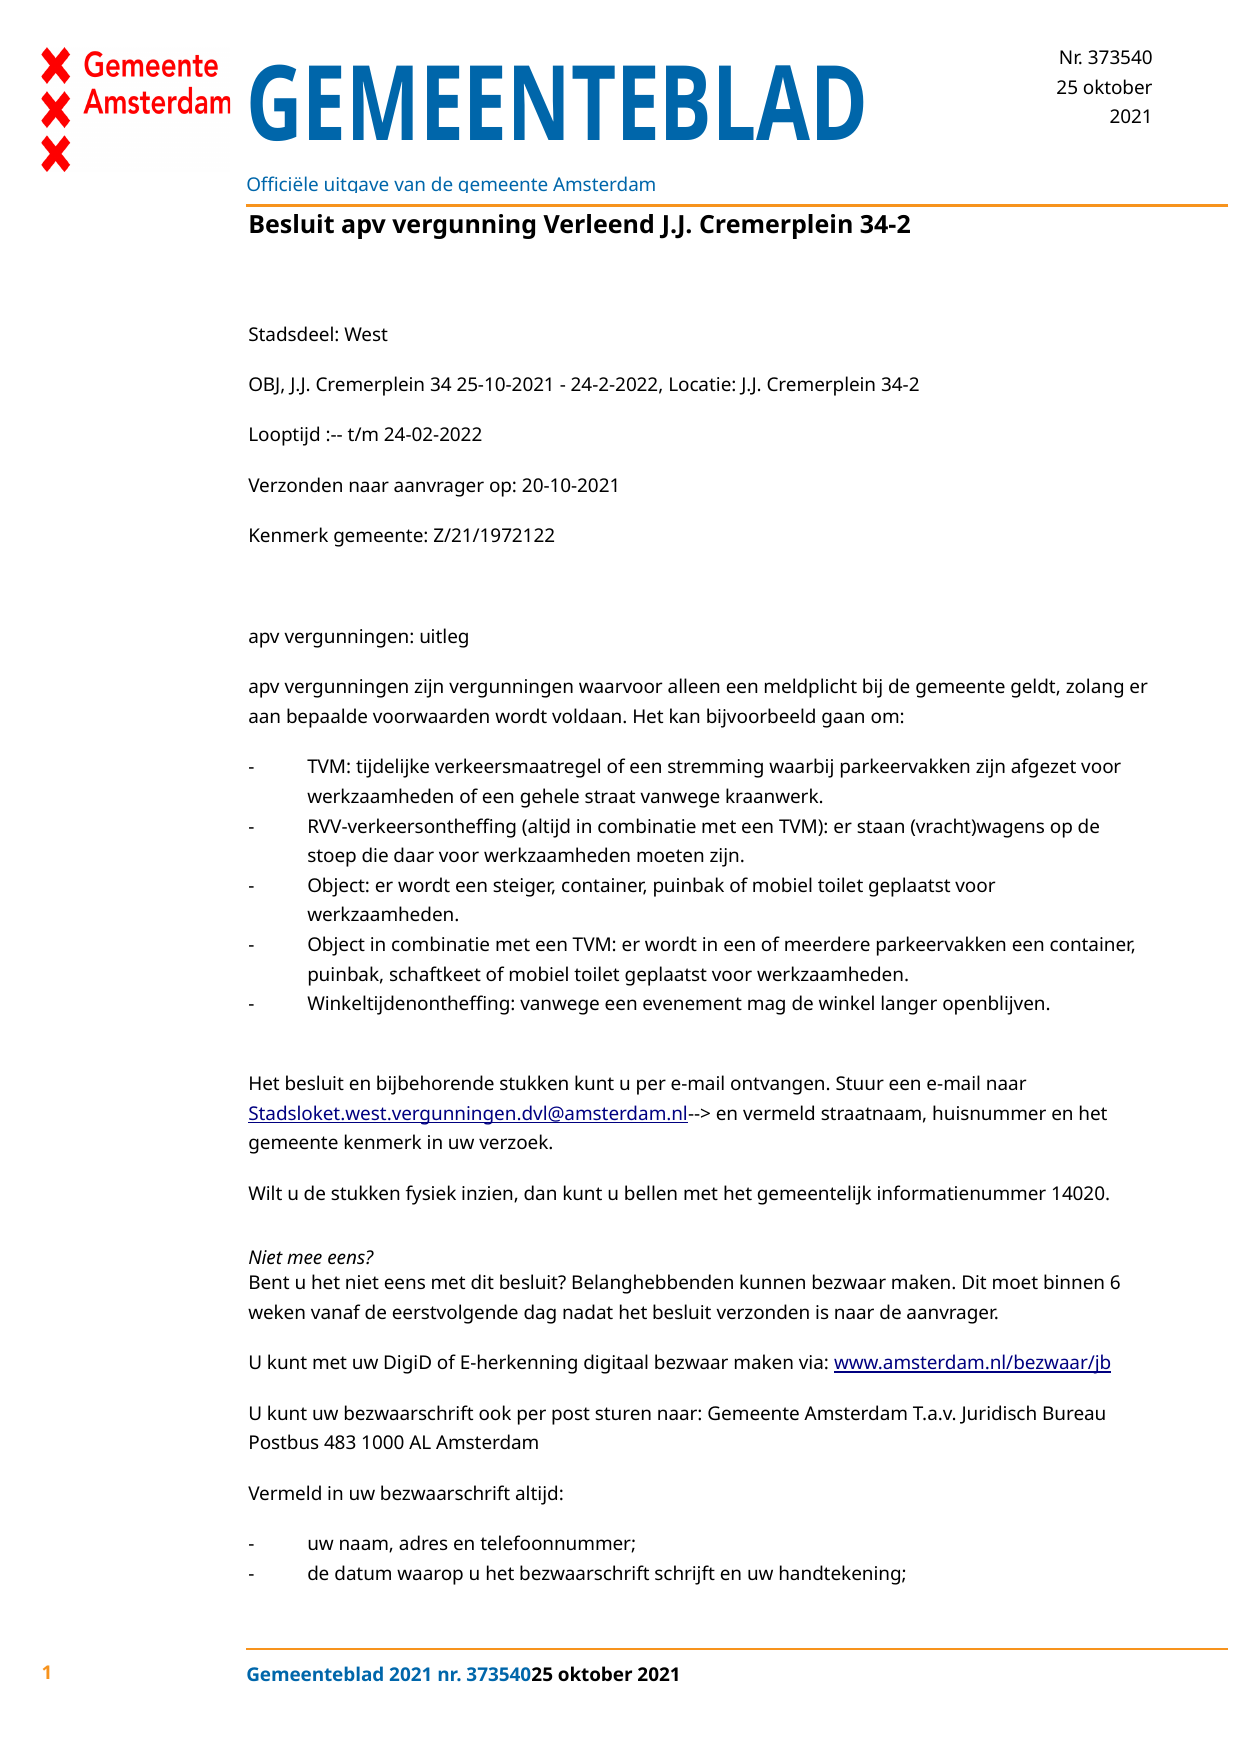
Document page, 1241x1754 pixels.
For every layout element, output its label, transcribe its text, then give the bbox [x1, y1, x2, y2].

text Stadsdeel: West [248, 321, 1152, 346]
text Niet mee eens? [248, 1244, 1152, 1269]
list uw naam, adres en telefoonnummer; [248, 1530, 1152, 1556]
text Looptijd :-- t/m 24-02-2022 [248, 422, 1152, 447]
text Bent u het niet eens met dit besluit? Belanghebbenden kunnen bezwaar maken. Dit moet binnen 6 weken vanaf de eerstvolgende dag nadat het besluit verzonden is naar de aanvrager. [248, 1269, 1152, 1325]
text Verzonden naar aanvrager op: 20-10-2021 [248, 472, 1152, 498]
text Vermeld in uw bezwaarschrift altijd: [248, 1480, 1152, 1506]
list TVM: tijdelijke verkeersmaatregel of een stremming waarbij parkeervakken zijn afgezet voor werkzaamheden of een gehele straat vanwege kraanwerk. [248, 754, 1152, 809]
picture [41, 47, 231, 172]
text Besluit apv vergunning Verleend J.J. Cremerplein 34-2 [248, 207, 1152, 241]
list de datum waarop u het bezwaarschrift schrijft en uw handtekening; [248, 1560, 1152, 1586]
text U kunt met uw DigiD of E-herkenning digitaal bezwaar maken via: www.amsterdam.nl/bezwaar/jb [248, 1349, 1152, 1375]
text apv vergunningen: uitleg [248, 623, 1152, 649]
text Het besluit en bijbehorende stukken kunt u per e-mail ontvangen. Stuur een e-mail naar Stadsloket.west.vergunningen.dvl@amsterdam.nl--> en vermeld straatnaam, huisnummer en het gemeente kenmerk in uw verzoek. [248, 1070, 1152, 1155]
text U kunt uw bezwaarschrift ook per post sturen naar: Gemeente Amsterdam T.a.v. Juridisch Bureau Postbus 483 1000 AL Amsterdam [248, 1400, 1152, 1455]
text OBJ, J.J. Cremerplein 34 25-10-2021 - 24-2-2022, Locatie: J.J. Cremerplein 34-2 [248, 371, 1152, 397]
text Wilt u de stukken fysiek inzien, dan kunt u bellen met het gemeentelijk informatienummer 14020. [248, 1180, 1152, 1206]
list Object in combinatie met een TVM: er wordt in een of meerdere parkeervakken een container, puinbak, schaftkeet of mobiel toilet geplaatst voor werkzaamheden. [248, 931, 1152, 986]
text apv vergunningen zijn vergunningen waarvoor alleen een meldplicht bij de gemeente geldt, zolang er aan bepaalde voorwaarden wordt voldaan. Het kan bijvoorbeeld gaan om: [248, 674, 1152, 729]
list RVV-verkeersontheffing (altijd in combinatie met een TVM): er staan (vracht)wagens op de stoep die daar voor werkzaamheden moeten zijn. [248, 813, 1152, 868]
list Winkeltijdenontheffing: vanwege een evenement mag de winkel langer openblijven. [248, 990, 1152, 1016]
list Object: er wordt een steiger, container, puinbak of mobiel toilet geplaatst voor werkzaamheden. [248, 872, 1152, 927]
text Kenmerk gemeente: Z/21/1972122 [248, 522, 1152, 548]
